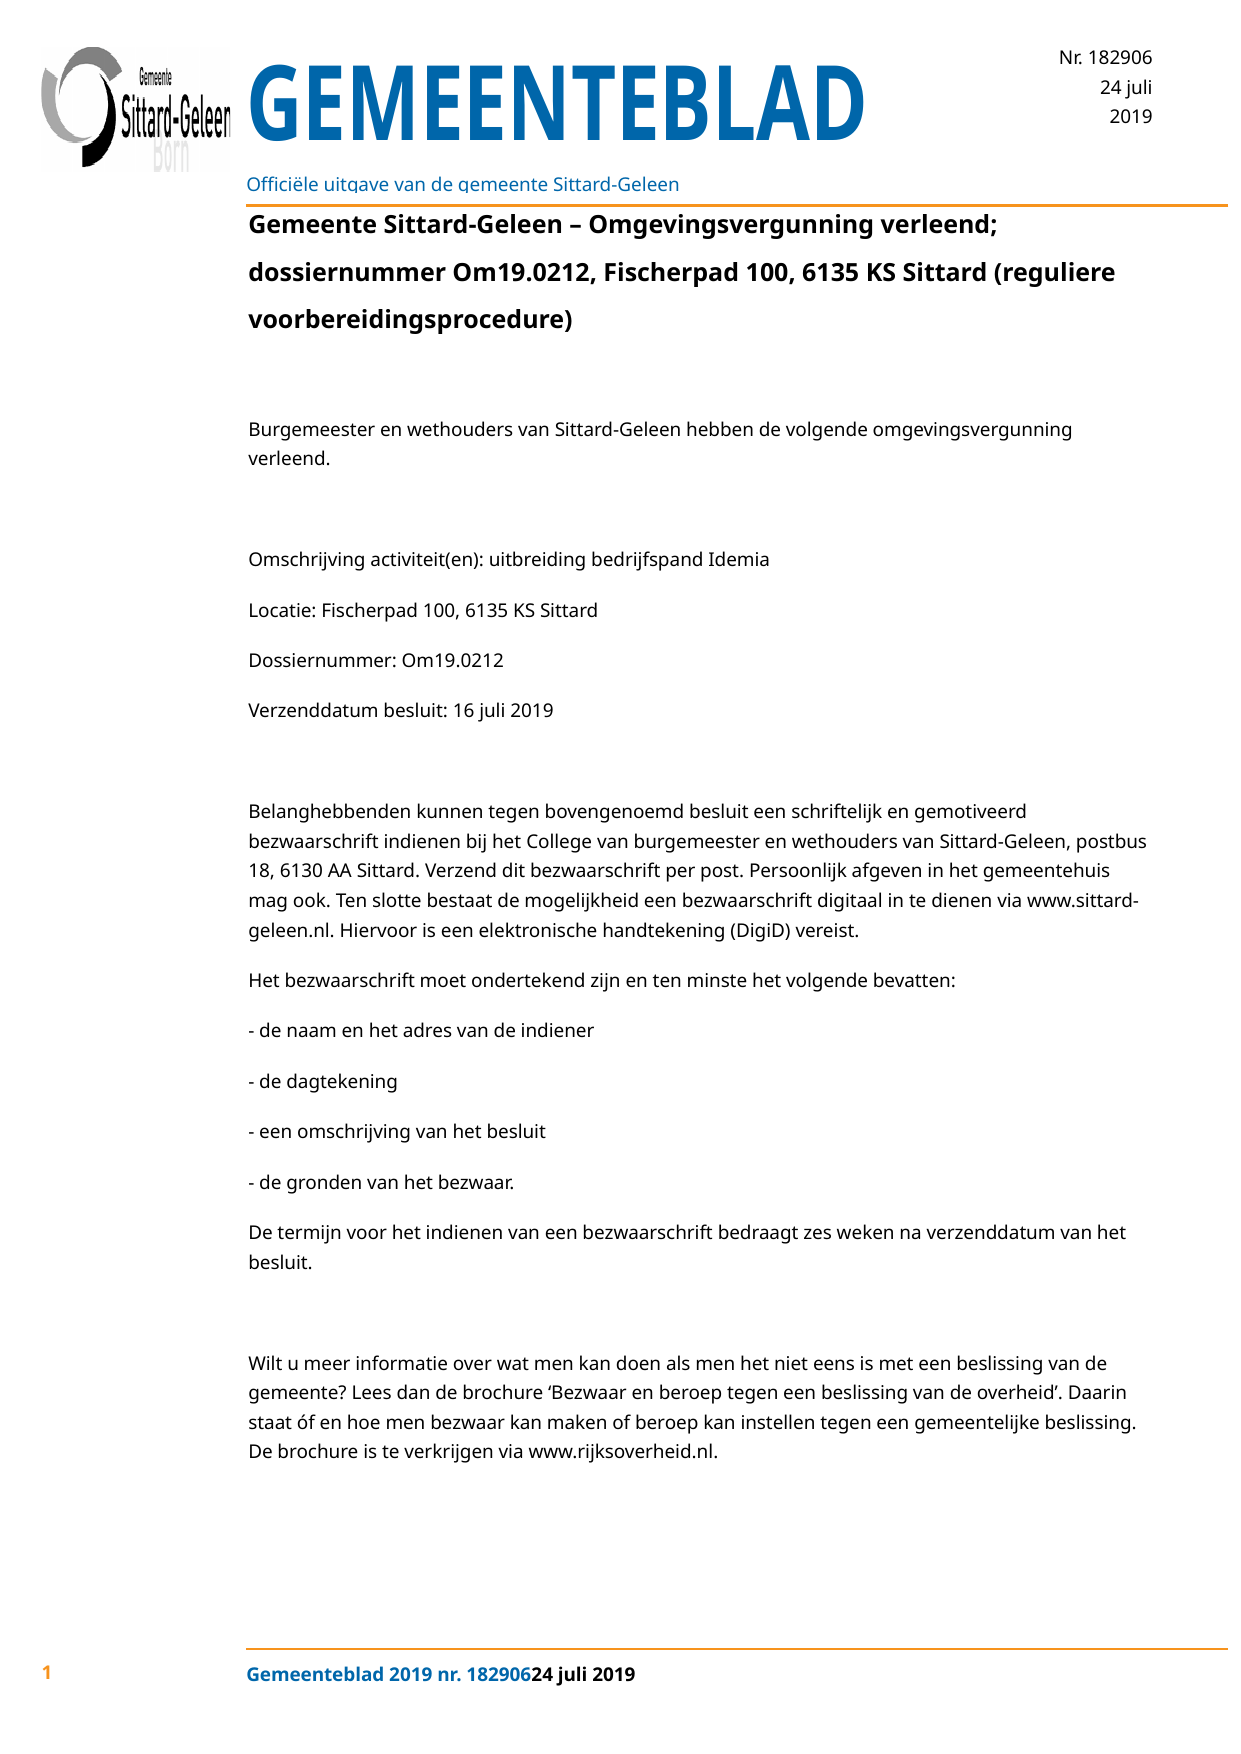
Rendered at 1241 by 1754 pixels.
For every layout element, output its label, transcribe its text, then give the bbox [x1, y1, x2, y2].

text Wilt u meer informatie over wat men kan doen als men het niet eens is met een beslissing van de gemeente? Lees dan de brochure ‘Bezwaar en beroep tegen een beslissing van de overheid’. Daarin staat óf en hoe men bezwaar kan maken of beroep kan instellen tegen een gemeentelijke beslissing. De brochure is te verkrijgen via www.rijksoverheid.nl. [248, 1350, 1152, 1464]
text - een omschrijving van het besluit [248, 1118, 1152, 1144]
text De termijn voor het indienen van een bezwaarschrift bedraagt zes weken na verzenddatum van het besluit. [248, 1219, 1152, 1274]
text - de gronden van het bezwaar. [248, 1169, 1152, 1194]
text - de naam en het adres van de indiener [248, 1018, 1152, 1043]
text Omschrijving activiteit(en): uitbreiding bedrijfspand Idemia [248, 546, 1152, 572]
text Dossiernummer: Om19.0212 [248, 647, 1152, 673]
text Het bezwaarschrift moet ondertekend zijn en ten minste het volgende bevatten: [248, 967, 1152, 993]
text Belanghebbenden kunnen tegen bovengenoemd besluit een schriftelijk en gemotiveerd bezwaarschrift indienen bij het College van burgemeester en wethouders van Sittard-Geleen, postbus 18, 6130 AA Sittard. Verzend dit bezwaarschrift per post. Persoonlijk afgeven in het gemeentehuis mag ook. Ten slotte bestaat de mogelijkheid een bezwaarschrift digitaal in te dienen via www.sittard-geleen.nl. Hiervoor is een elektronische handtekening (DigiD) vereist. [248, 798, 1152, 942]
text Verzenddatum besluit: 16 juli 2019 [248, 698, 1152, 723]
text Gemeente Sittard-Geleen – Omgevingsvergunning verleend; dossiernummer Om19.0212, Fischerpad 100, 6135 KS Sittard (reguliere voorbereidingsprocedure) [248, 207, 1152, 336]
text Locatie: Fischerpad 100, 6135 KS Sittard [248, 597, 1152, 622]
text - de dagtekening [248, 1068, 1152, 1094]
picture [41, 47, 231, 172]
text Burgemeester en wethouders van Sittard-Geleen hebben de volgende omgevingsvergunning verleend. [248, 416, 1152, 471]
